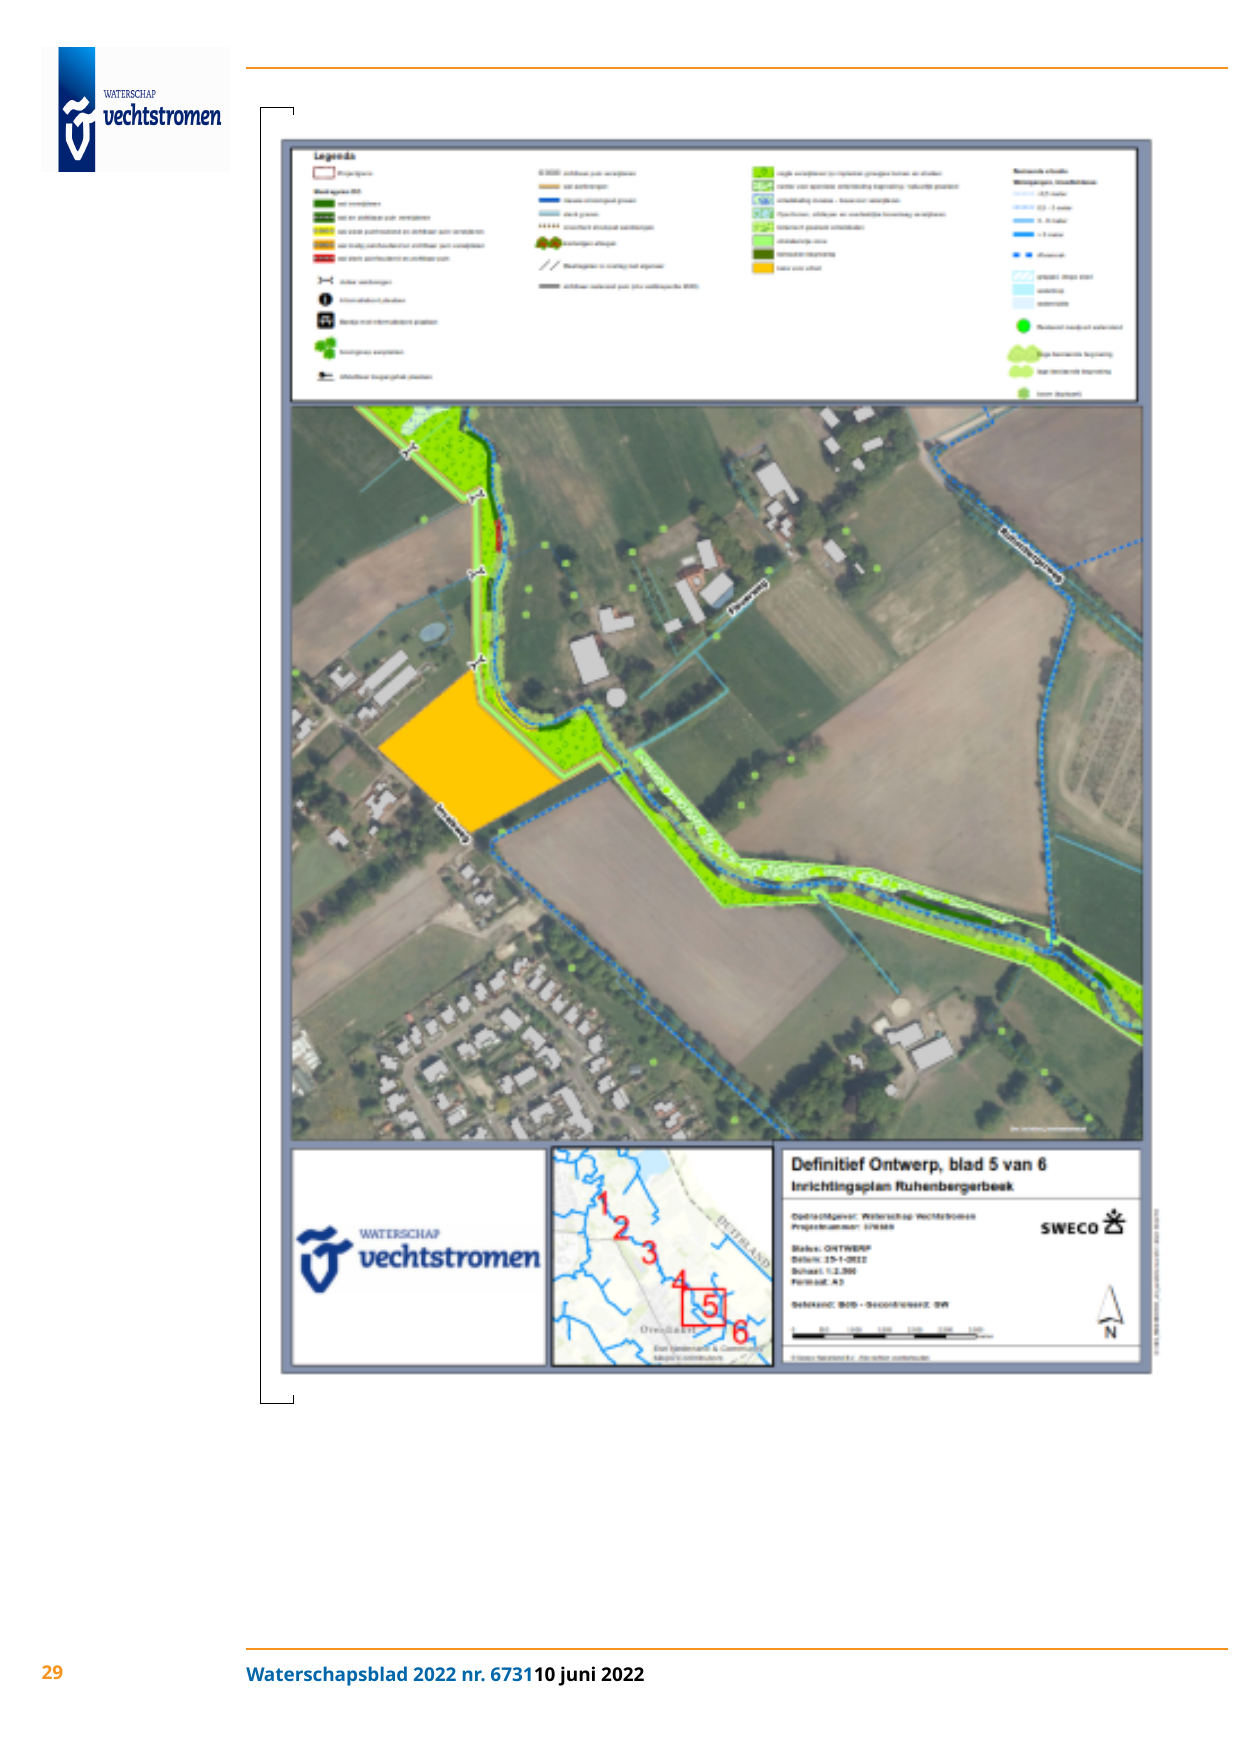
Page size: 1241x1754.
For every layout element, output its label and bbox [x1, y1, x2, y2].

picture [268, 115, 1173, 1395]
picture [41, 47, 231, 172]
